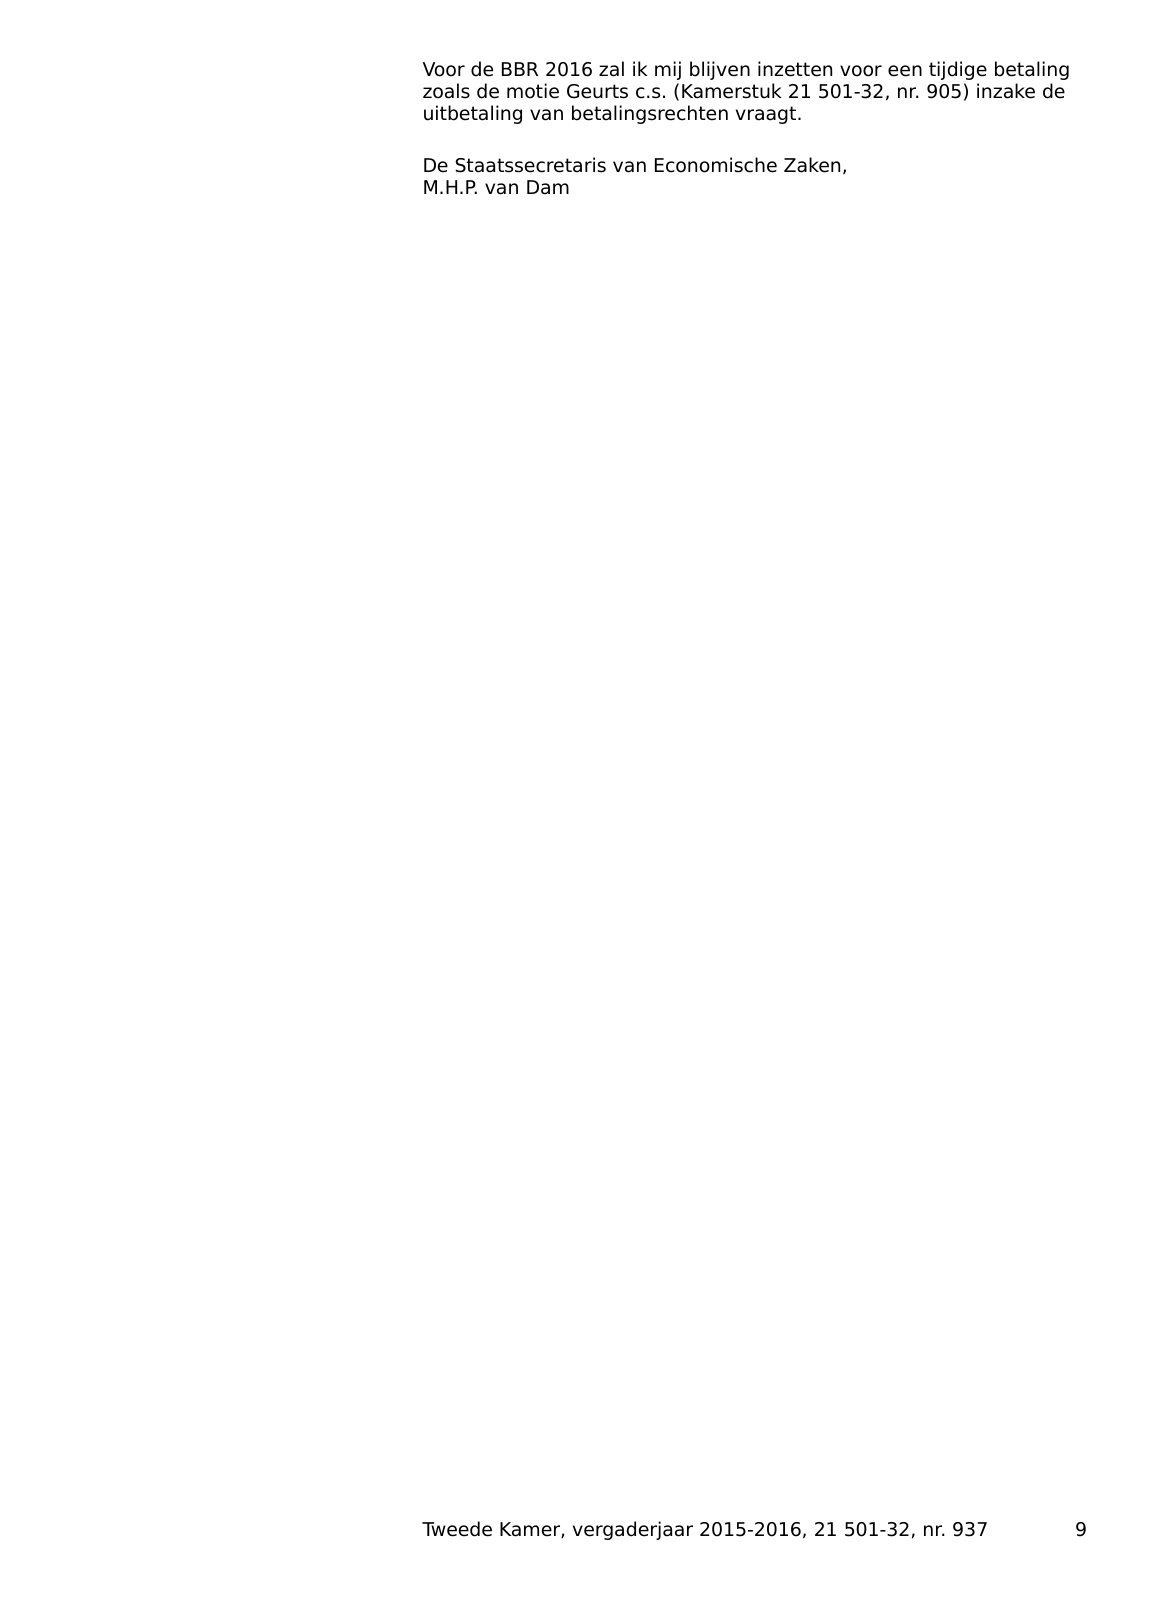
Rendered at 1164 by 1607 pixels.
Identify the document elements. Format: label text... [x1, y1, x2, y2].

text Voor de BBR 2016 zal ik mij blijven inzetten voor een tijdige betaling zoals de motie Geurts c.s. (Kamerstuk 21 501-32, nr. 905) inzake de uitbetaling van betalingsrechten vraagt. [422, 59, 1087, 125]
text De Staatssecretaris van Economische Zaken, M.H.P. van Dam [422, 155, 1087, 199]
